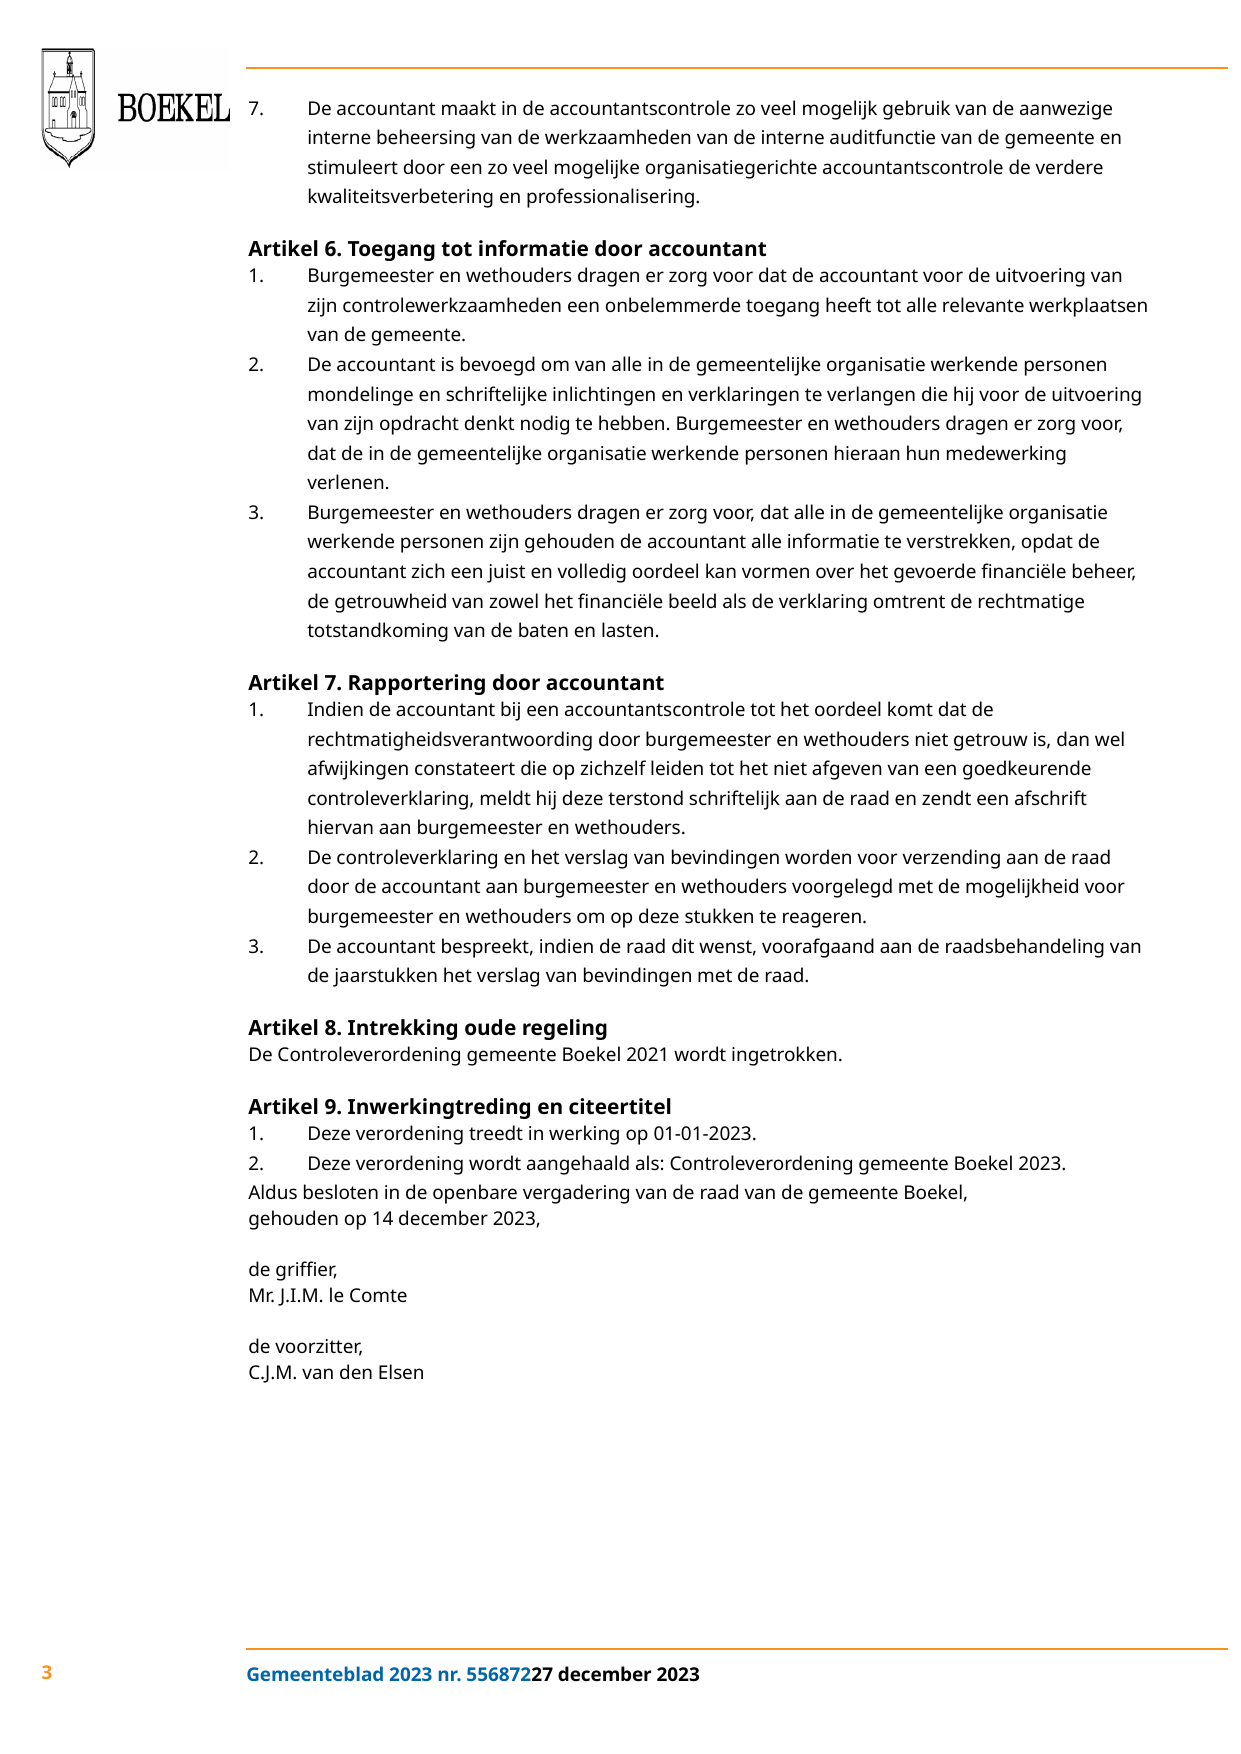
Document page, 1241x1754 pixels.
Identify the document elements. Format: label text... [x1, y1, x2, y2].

picture [41, 47, 231, 172]
list Burgemeester en wethouders dragen er zorg voor, dat alle in de gemeentelijke organisatie werkende personen zijn gehouden de accountant alle informatie te verstrekken, opdat de accountant zich een juist en volledig oordeel kan vormen over het gevoerde financiële beheer, de getrouwheid van zowel het financiële beeld als de verklaring omtrent de rechtmatige totstandkoming van de baten en lasten. [248, 499, 1152, 643]
list De controleverklaring en het verslag van bevindingen worden voor verzending aan de raad door de accountant aan burgemeester en wethouders voorgelegd met de mogelijkheid voor burgemeester en wethouders om op deze stukken te reageren. [248, 844, 1152, 929]
list Deze verordening wordt aangehaald als: Controleverordening gemeente Boekel 2023. [248, 1150, 1152, 1176]
text Mr. J.I.M. le Comte [248, 1282, 1152, 1308]
text gehouden op 14 december 2023, [248, 1205, 1152, 1231]
text Artikel 7. Rapportering door accountant [248, 668, 1152, 696]
text C.J.M. van den Elsen [248, 1359, 1152, 1385]
list De accountant is bevoegd om van alle in de gemeentelijke organisatie werkende personen mondelinge en schriftelijke inlichtingen en verklaringen te verlangen die hij voor de uitvoering van zijn opdracht denkt nodig te hebben. Burgemeester en wethouders dragen er zorg voor, dat de in de gemeentelijke organisatie werkende personen hieraan hun medewerking verlenen. [248, 351, 1152, 495]
text de voorzitter, [248, 1334, 1152, 1359]
list Burgemeester en wethouders dragen er zorg voor dat de accountant voor de uitvoering van zijn controlewerkzaamheden een onbelemmerde toegang heeft tot alle relevante werkplaatsen van de gemeente. [248, 262, 1152, 347]
text Artikel 8. Intrekking oude regeling [248, 1013, 1152, 1041]
list De accountant bespreekt, indien de raad dit wenst, voorafgaand aan de raadsbehandeling van de jaarstukken het verslag van bevindingen met de raad. [248, 933, 1152, 988]
text Aldus besloten in de openbare vergadering van de raad van de gemeente Boekel, [248, 1179, 1152, 1205]
text de griffier, [248, 1257, 1152, 1282]
text De Controleverordening gemeente Boekel 2021 wordt ingetrokken. [248, 1041, 1152, 1067]
text Artikel 6. Toegang tot informatie door accountant [248, 234, 1152, 262]
list De accountant maakt in de accountantscontrole zo veel mogelijk gebruik van de aanwezige interne beheersing van de werkzaamheden van de interne auditfunctie van de gemeente en stimuleert door een zo veel mogelijke organisatiegerichte accountantscontrole de verdere kwaliteitsverbetering en professionalisering. [248, 95, 1152, 209]
list Indien de accountant bij een accountantscontrole tot het oordeel komt dat de rechtmatigheidsverantwoording door burgemeester en wethouders niet getrouw is, dan wel afwijkingen constateert die op zichzelf leiden tot het niet afgeven van een goedkeurende controleverklaring, meldt hij deze terstond schriftelijk aan de raad en zendt een afschrift hiervan aan burgemeester en wethouders. [248, 696, 1152, 840]
text Artikel 9. Inwerkingtreding en citeertitel [248, 1092, 1152, 1120]
list Deze verordening treedt in werking op 01-01-2023. [248, 1120, 1152, 1146]
